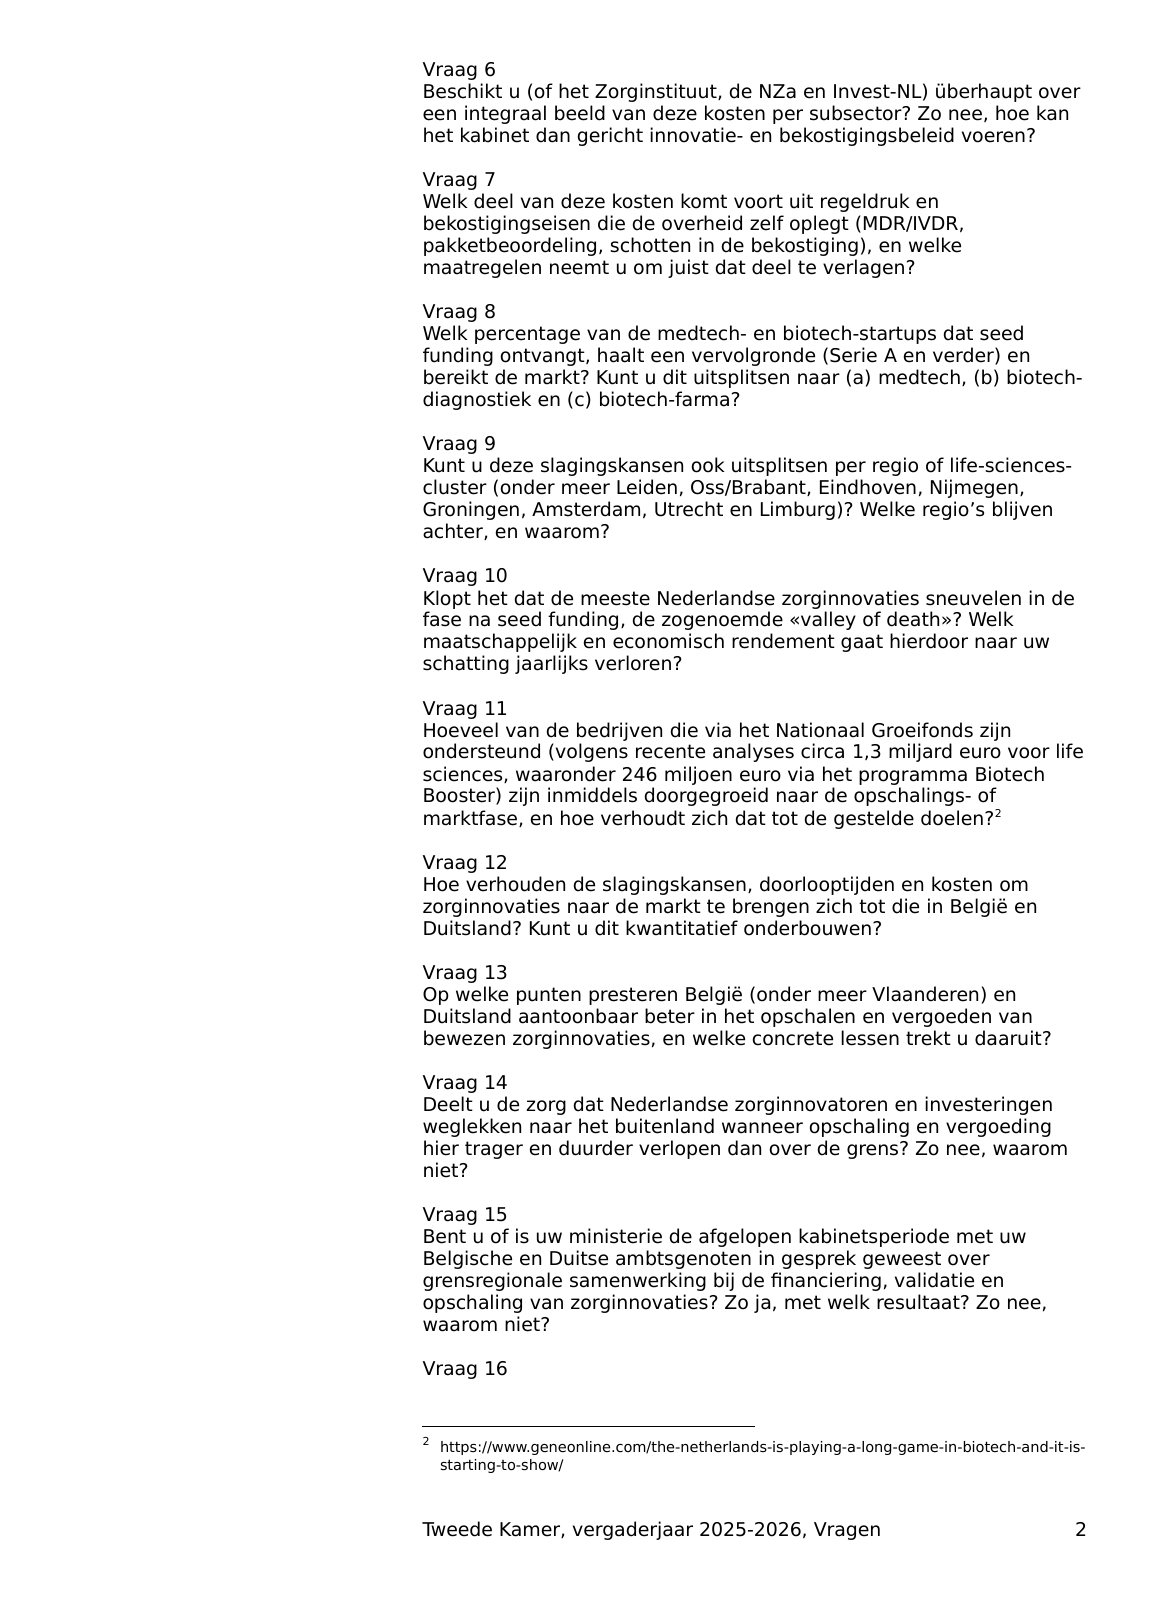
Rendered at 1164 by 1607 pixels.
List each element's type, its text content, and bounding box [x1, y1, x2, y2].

text Kunt u deze slagingskansen ook uitsplitsen per regio of life-sciences-cluster (onder meer Leiden, Oss/Brabant, Eindhoven, Nijmegen, Groningen, Amsterdam, Utrecht en Limburg)? Welke regio’s blijven achter, en waarom? [422, 455, 1087, 543]
text Vraag 11 [422, 697, 1087, 719]
text Vraag 12 [422, 852, 1087, 873]
text Klopt het dat de meeste Nederlandse zorginnovaties sneuvelen in de fase na seed funding, de zogenoemde «valley of death»? Welk maatschappelijk en economisch rendement gaat hierdoor naar uw schatting jaarlijks verloren? [422, 587, 1087, 675]
text Vraag 16 [422, 1358, 1087, 1380]
text Vraag 13 [422, 962, 1087, 984]
text Hoeveel van de bedrijven die via het Nationaal Groeifonds zijn ondersteund (volgens recente analyses circa 1,3 miljard euro voor life sciences, waaronder 246 miljoen euro via het programma Biotech Booster) zijn inmiddels doorgegroeid naar de opschalings- of marktfase, en hoe verhoudt zich dat tot de gestelde doelen? [422, 719, 1087, 829]
text Beschikt u (of het Zorginstituut, de NZa en Invest-NL) überhaupt over een integraal beeld van deze kosten per subsector? Zo nee, hoe kan het kabinet dan gericht innovatie- en bekostigingsbeleid voeren? [422, 81, 1087, 147]
text Vraag 10 [422, 565, 1087, 587]
text Vraag 6 [422, 59, 1087, 81]
text Vraag 7 [422, 169, 1087, 191]
text Vraag 14 [422, 1072, 1087, 1094]
text https://www.geneonline.com/the-netherlands-is-playing-a-long-game-in-biotech-and-it-is-starting-to-show/ [422, 1435, 1087, 1474]
text Welk percentage van de medtech- en biotech-startups dat seed funding ontvangt, haalt een vervolgronde (Serie A en verder) en bereikt de markt? Kunt u dit uitsplitsen naar (a) medtech, (b) biotech-diagnostiek en (c) biotech-farma? [422, 323, 1087, 411]
text Vraag 8 [422, 301, 1087, 323]
text Hoe verhouden de slagingskansen, doorlooptijden en kosten om zorginnovaties naar de markt te brengen zich tot die in België en Duitsland? Kunt u dit kwantitatief onderbouwen? [422, 873, 1087, 939]
text Deelt u de zorg dat Nederlandse zorginnovatoren en investeringen weglekken naar het buitenland wanneer opschaling en vergoeding hier trager en duurder verlopen dan over de grens? Zo nee, waarom niet? [422, 1094, 1087, 1182]
text Bent u of is uw ministerie de afgelopen kabinetsperiode met uw Belgische en Duitse ambtsgenoten in gesprek geweest over grensregionale samenwerking bij de financiering, validatie en opschaling van zorginnovaties? Zo ja, met welk resultaat? Zo nee, waarom niet? [422, 1226, 1087, 1336]
text Op welke punten presteren België (onder meer Vlaanderen) en Duitsland aantoonbaar beter in het opschalen en vergoeden van bewezen zorginnovaties, en welke concrete lessen trekt u daaruit? [422, 984, 1087, 1049]
text Welk deel van deze kosten komt voort uit regeldruk en bekostigingseisen die de overheid zelf oplegt (MDR/IVDR, pakketbeoordeling, schotten in de bekostiging), en welke maatregelen neemt u om juist dat deel te verlagen? [422, 191, 1087, 279]
text Vraag 9 [422, 433, 1087, 455]
text Vraag 15 [422, 1204, 1087, 1226]
